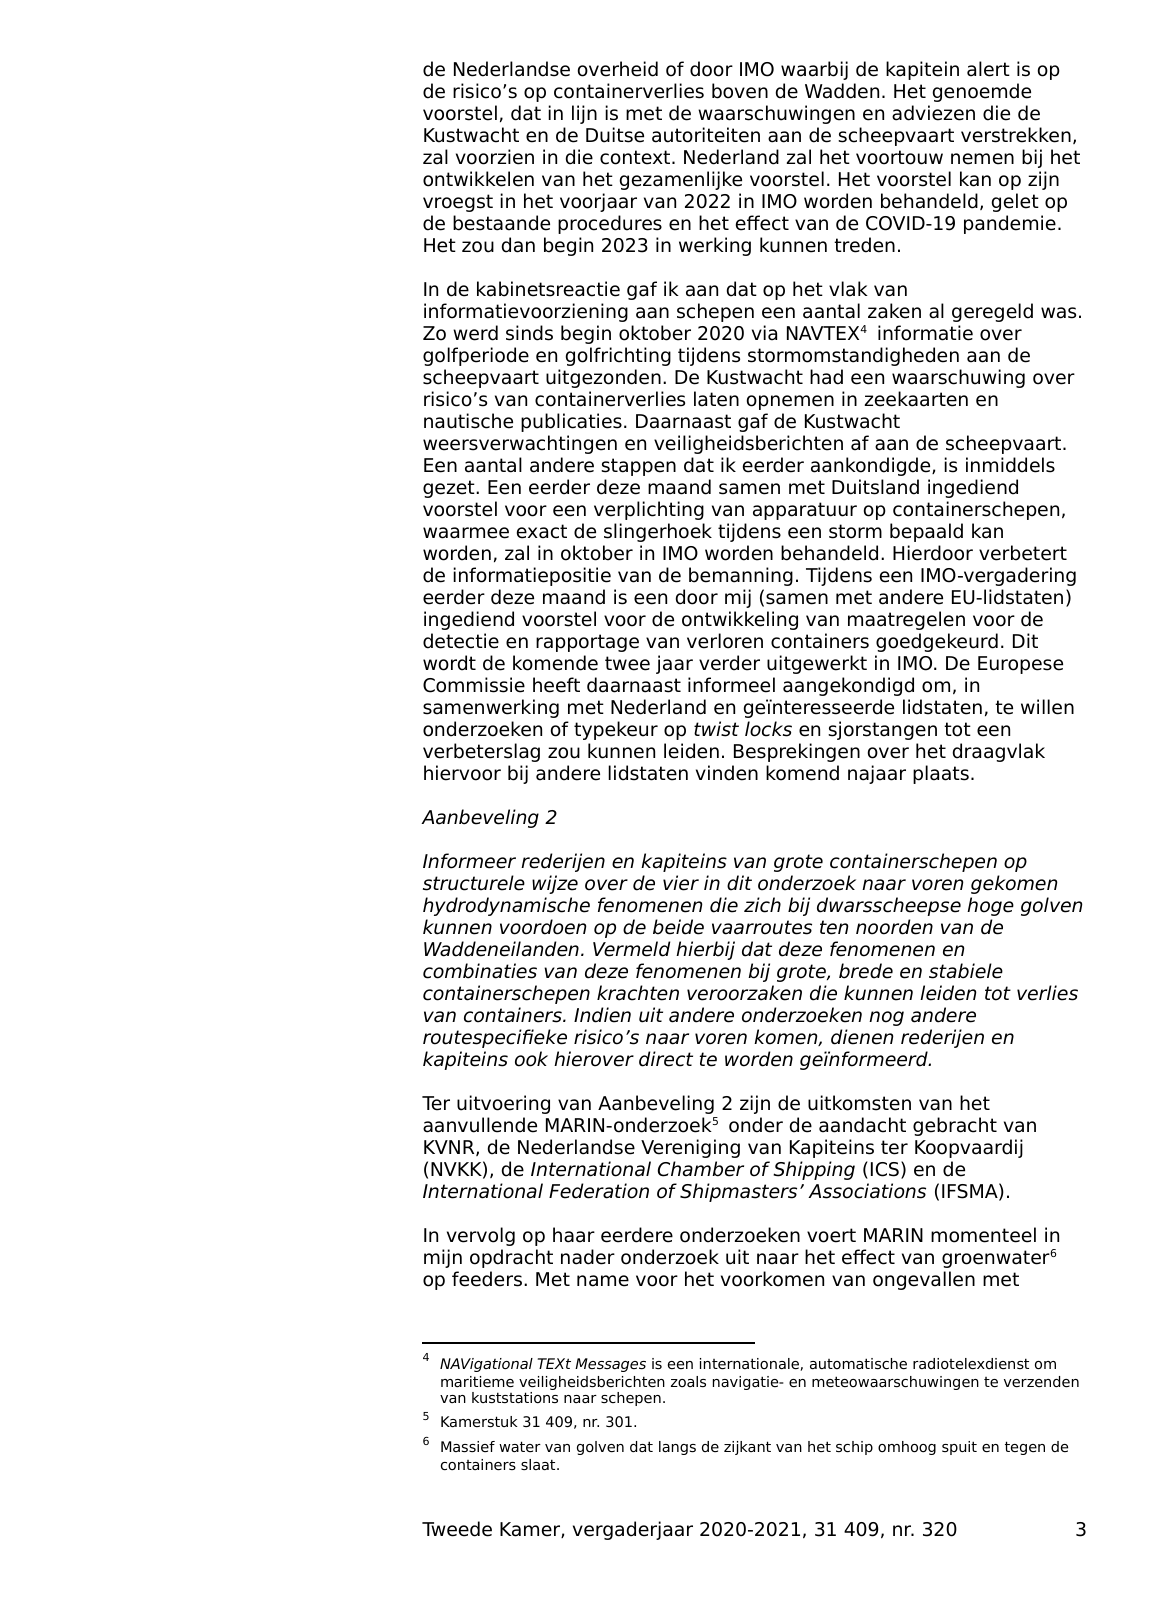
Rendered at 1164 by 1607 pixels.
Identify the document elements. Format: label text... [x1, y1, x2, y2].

text NAVigational TEXt Messages is een internationale, automatische radiotelexdienst om maritieme veiligheidsberichten zoals navigatie- en meteowaarschuwingen te verzenden van kuststations naar schepen. [422, 1352, 1087, 1407]
text In de kabinetsreactie gaf ik aan dat op het vlak van informatievoorziening aan schepen een aantal zaken al geregeld was. Zo werd sinds begin oktober 2020 via NAVTEX informatie over golfperiode en golfrichting tijdens stormomstandigheden aan de scheepvaart uitgezonden. De Kustwacht had een waarschuwing over risico’s van containerverlies laten opnemen in zeekaarten en nautische publicaties. Daarnaast gaf de Kustwacht weersverwachtingen en veiligheidsberichten af aan de scheepvaart. Een aantal andere stappen dat ik eerder aankondigde, is inmiddels gezet. Een eerder deze maand samen met Duitsland ingediend voorstel voor een verplichting van apparatuur op containerschepen, waarmee exact de slingerhoek tijdens een storm bepaald kan worden, zal in oktober in IMO worden behandeld. Hierdoor verbetert de informatiepositie van de bemanning. Tijdens een IMO-vergadering eerder deze maand is een door mij (samen met andere EU-lidstaten) ingediend voorstel voor de ontwikkeling van maatregelen voor de detectie en rapportage van verloren containers goedgekeurd. Dit wordt de komende twee jaar verder uitgewerkt in IMO. De Europese Commissie heeft daarnaast informeel aangekondigd om, in samenwerking met Nederland en geïnteresseerde lidstaten, te willen onderzoeken of typekeur op twist locks en sjorstangen tot een verbeterslag zou kunnen leiden. Besprekingen over het draagvlak hiervoor bij andere lidstaten vinden komend najaar plaats. [422, 279, 1087, 784]
text Ter uitvoering van Aanbeveling 2 zijn de uitkomsten van het aanvullende MARIN-onderzoek onder de aandacht gebracht van KVNR, de Nederlandse Vereniging van Kapiteins ter Koopvaardij (NVKK), de International Chamber of Shipping (ICS) en de International Federation of Shipmasters’ Associations (IFSMA). [422, 1093, 1087, 1203]
subtitle Aanbeveling 2 [422, 807, 1087, 829]
text Kamerstuk 31 409, nr. 301. [422, 1410, 1087, 1432]
text de Nederlandse overheid of door IMO waarbij de kapitein alert is op de risico’s op containerverlies boven de Wadden. Het genoemde voorstel, dat in lijn is met de waarschuwingen en adviezen die de Kustwacht en de Duitse autoriteiten aan de scheepvaart verstrekken, zal voorzien in die context. Nederland zal het voortouw nemen bij het ontwikkelen van het gezamenlijke voorstel. Het voorstel kan op zijn vroegst in het voorjaar van 2022 in IMO worden behandeld, gelet op de bestaande procedures en het effect van de COVID-19 pandemie. Het zou dan begin 2023 in werking kunnen treden. [422, 59, 1087, 257]
text In vervolg op haar eerdere onderzoeken voert MARIN momenteel in mijn opdracht nader onderzoek uit naar het effect van groenwater op feeders. Met name voor het voorkomen van ongevallen met [422, 1225, 1087, 1291]
text Informeer rederijen en kapiteins van grote containerschepen op structurele wijze over de vier in dit onderzoek naar voren gekomen hydrodynamische fenomenen die zich bij dwarsscheepse hoge golven kunnen voordoen op de beide vaarroutes ten noorden van de Waddeneilanden. Vermeld hierbij dat deze fenomenen en combinaties van deze fenomenen bij grote, brede en stabiele containerschepen krachten veroorzaken die kunnen leiden tot verlies van containers. Indien uit andere onderzoeken nog andere routespecifieke risico’s naar voren komen, dienen rederijen en kapiteins ook hierover direct te worden geïnformeerd. [422, 851, 1087, 1071]
text Massief water van golven dat langs de zijkant van het schip omhoog spuit en tegen de containers slaat. [422, 1435, 1087, 1474]
